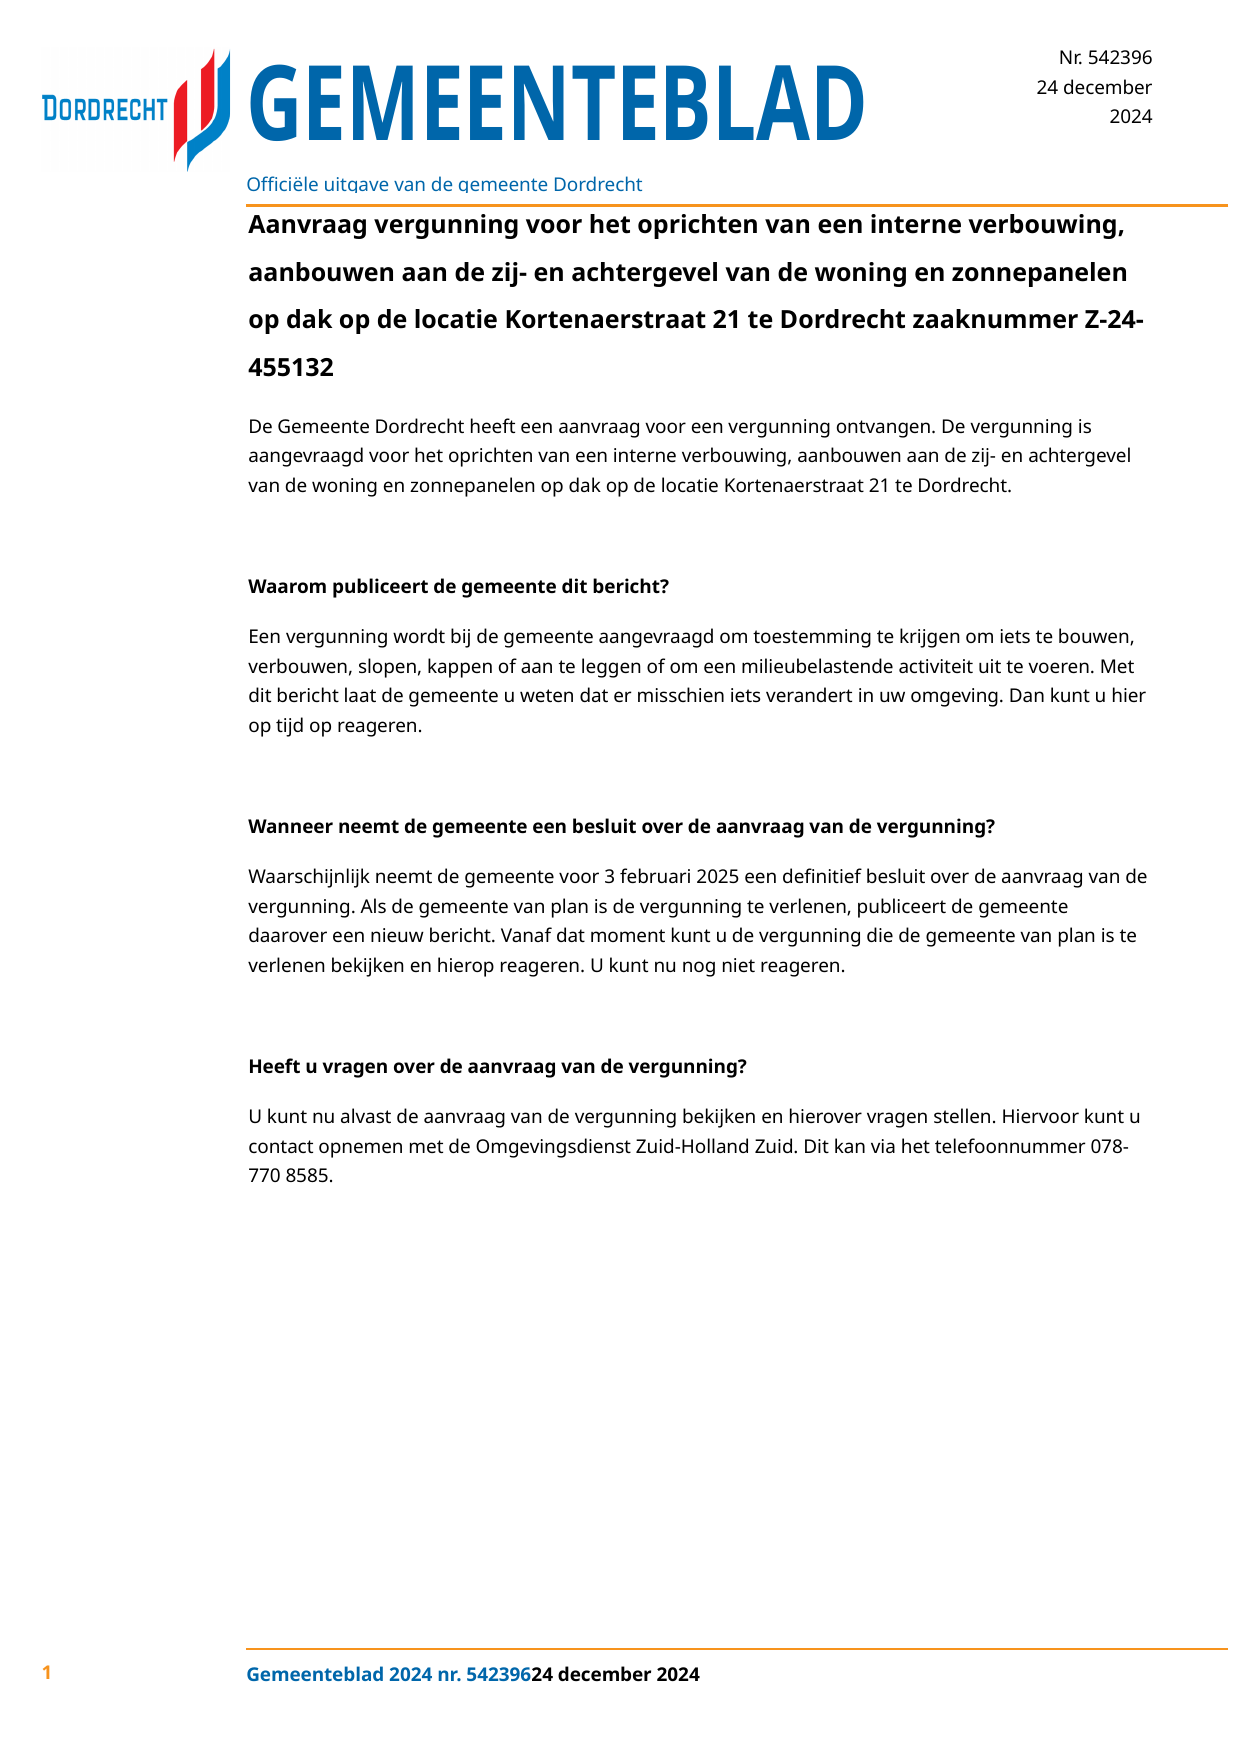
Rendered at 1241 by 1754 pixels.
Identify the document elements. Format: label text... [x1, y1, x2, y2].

text De Gemeente Dordrecht heeft een aanvraag voor een vergunning ontvangen. De vergunning is aangevraagd voor het oprichten van een interne verbouwing, aanbouwen aan de zij- en achtergevel van de woning en zonnepanelen op dak op de locatie Kortenaerstraat 21 te Dordrecht. [248, 413, 1152, 498]
text Waarschijnlijk neemt de gemeente voor 3 februari 2025 een definitief besluit over de aanvraag van de vergunning. Als de gemeente van plan is de vergunning te verlenen, publiceert de gemeente daarover een nieuw bericht. Vanaf dat moment kunt u de vergunning die de gemeente van plan is te verlenen bekijken en hierop reageren. U kunt nu nog niet reageren. [248, 863, 1152, 978]
text Aanvraag vergunning voor het oprichten van een interne verbouwing, aanbouwen aan de zij- en achtergevel van de woning en zonnepanelen op dak op de locatie Kortenaerstraat 21 te Dordrecht zaaknummer Z-24-455132 [248, 207, 1152, 384]
text Waarom publiceert de gemeente dit bericht? [248, 573, 1152, 599]
text U kunt nu alvast de aanvraag van de vergunning bekijken en hierover vragen stellen. Hiervoor kunt u contact opnemen met de Omgevingsdienst Zuid-Holland Zuid. Dit kan via het telefoonnummer 078-770 8585. [248, 1103, 1152, 1188]
picture [41, 47, 231, 172]
text Heeft u vragen over de aanvraag van de vergunning? [248, 1053, 1152, 1079]
text Een vergunning wordt bij de gemeente aangevraagd om toestemming te krijgen om iets te bouwen, verbouwen, slopen, kappen of aan te leggen of om een milieubelastende activiteit uit te voeren. Met dit bericht laat de gemeente u weten dat er misschien iets verandert in uw omgeving. Dan kunt u hier op tijd op reageren. [248, 623, 1152, 738]
text Wanneer neemt de gemeente een besluit over de aanvraag van de vergunning? [248, 813, 1152, 839]
